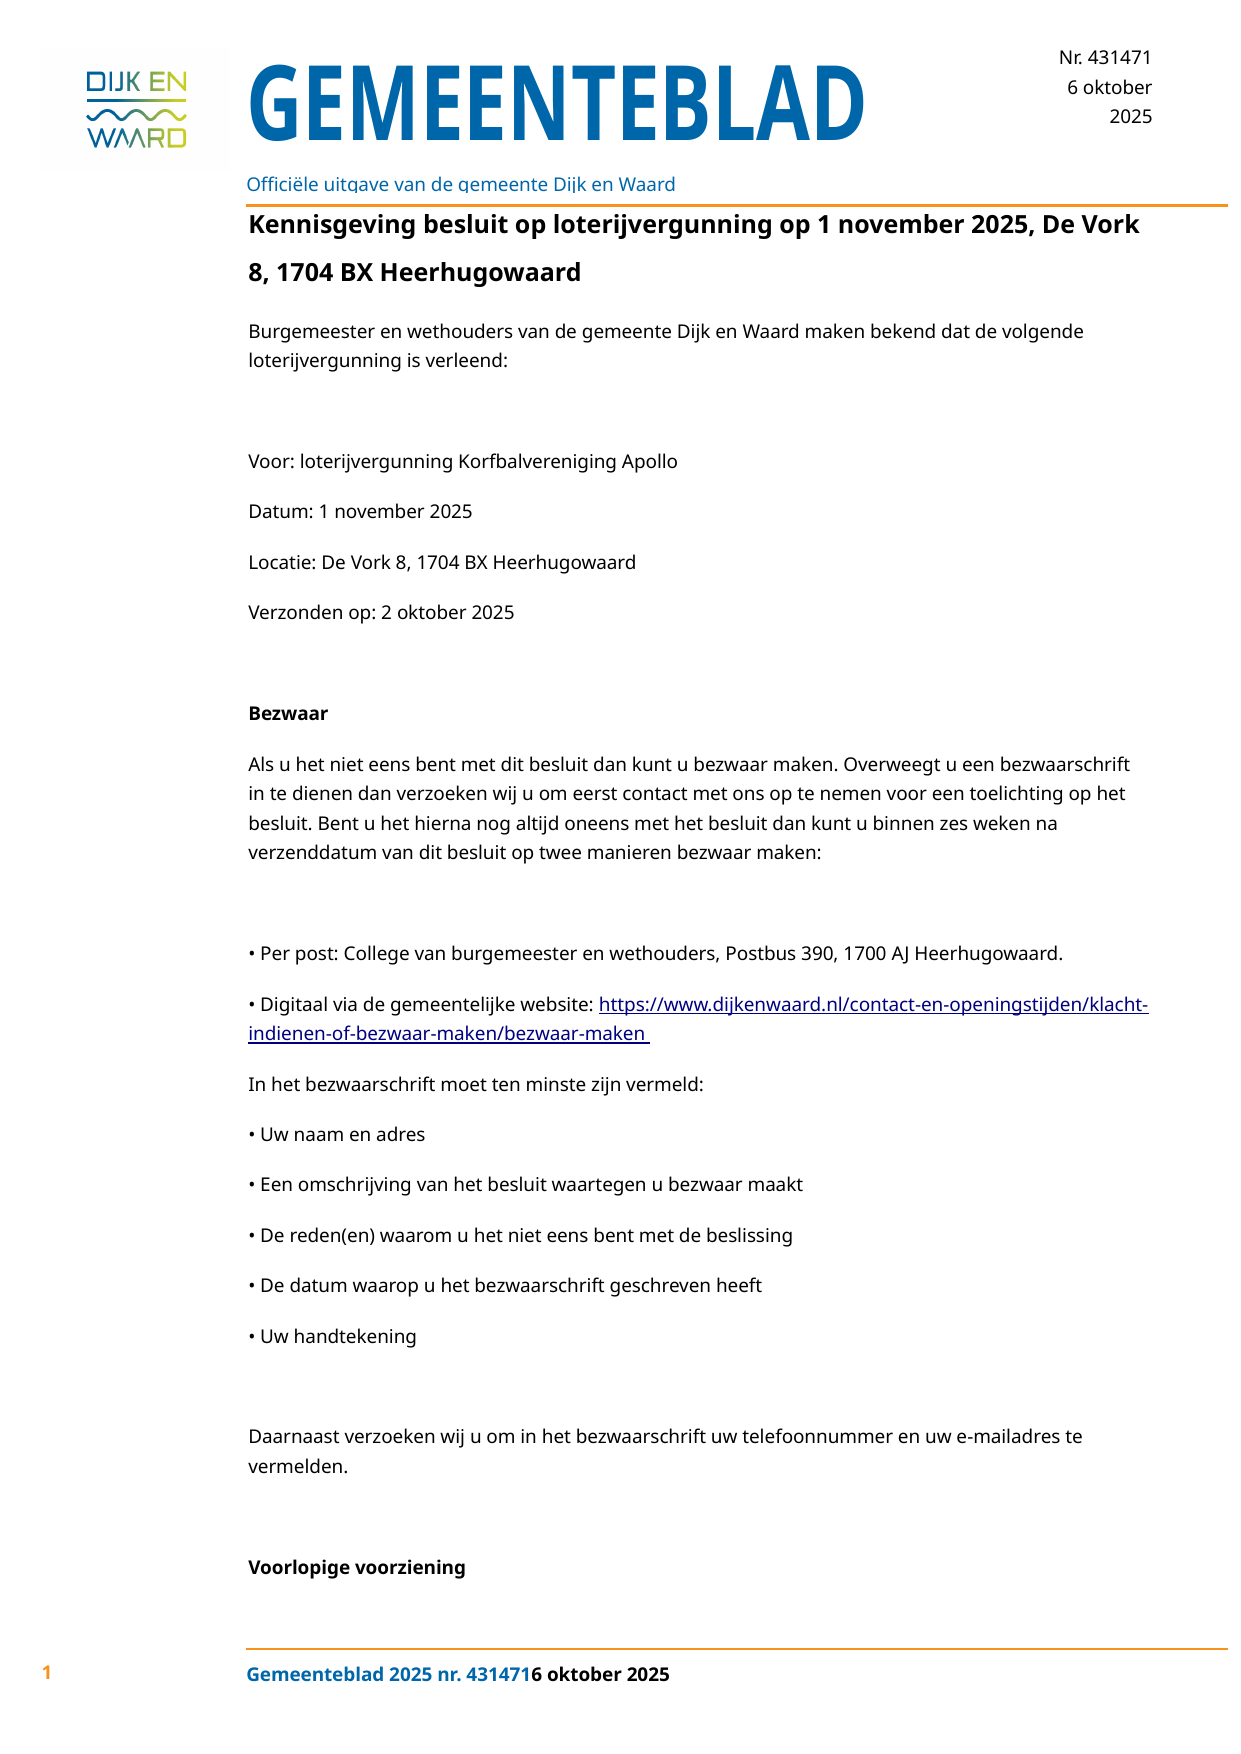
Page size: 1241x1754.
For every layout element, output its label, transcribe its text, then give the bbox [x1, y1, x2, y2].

text • Een omschrijving van het besluit waartegen u bezwaar maakt [248, 1172, 1152, 1197]
text Verzonden op: 2 oktober 2025 [248, 599, 1152, 625]
text Bezwaar [248, 700, 1152, 726]
text Voor: loterijvergunning Korfbalvereniging Apollo [248, 448, 1152, 474]
text In het bezwaarschrift moet ten minste zijn vermeld: [248, 1071, 1152, 1097]
text Datum: 1 november 2025 [248, 499, 1152, 524]
text Burgemeester en wethouders van de gemeente Dijk en Waard maken bekend dat de volgende loterijvergunning is verleend: [248, 318, 1152, 373]
text Kennisgeving besluit op loterijvergunning op 1 november 2025, De Vork 8, 1704 BX Heerhugowaard [248, 207, 1152, 288]
text • Digitaal via de gemeentelijke website: https://www.dijkenwaard.nl/contact-en-openingstijden/klacht-indienen-of-bezwaar-maken/bezwaar-maken [248, 991, 1152, 1046]
text • Per post: College van burgemeester en wethouders, Postbus 390, 1700 AJ Heerhugowaard. [248, 940, 1152, 966]
text • Uw handtekening [248, 1323, 1152, 1349]
text Voorlopige voorziening [248, 1554, 1152, 1580]
text • Uw naam en adres [248, 1121, 1152, 1147]
text • De reden(en) waarom u het niet eens bent met de beslissing [248, 1222, 1152, 1248]
text Als u het niet eens bent met dit besluit dan kunt u bezwaar maken. Overweegt u een bezwaarschrift in te dienen dan verzoeken wij u om eerst contact met ons op te nemen voor een toelichting op het besluit. Bent u het hierna nog altijd oneens met het besluit dan kunt u binnen zes weken na verzenddatum van dit besluit op twee manieren bezwaar maken: [248, 751, 1152, 865]
text Daarnaast verzoeken wij u om in het bezwaarschrift uw telefoonnummer en uw e-mailadres te vermelden. [248, 1424, 1152, 1479]
text Locatie: De Vork 8, 1704 BX Heerhugowaard [248, 549, 1152, 575]
text • De datum waarop u het bezwaarschrift geschreven heeft [248, 1272, 1152, 1298]
picture [41, 47, 231, 172]
